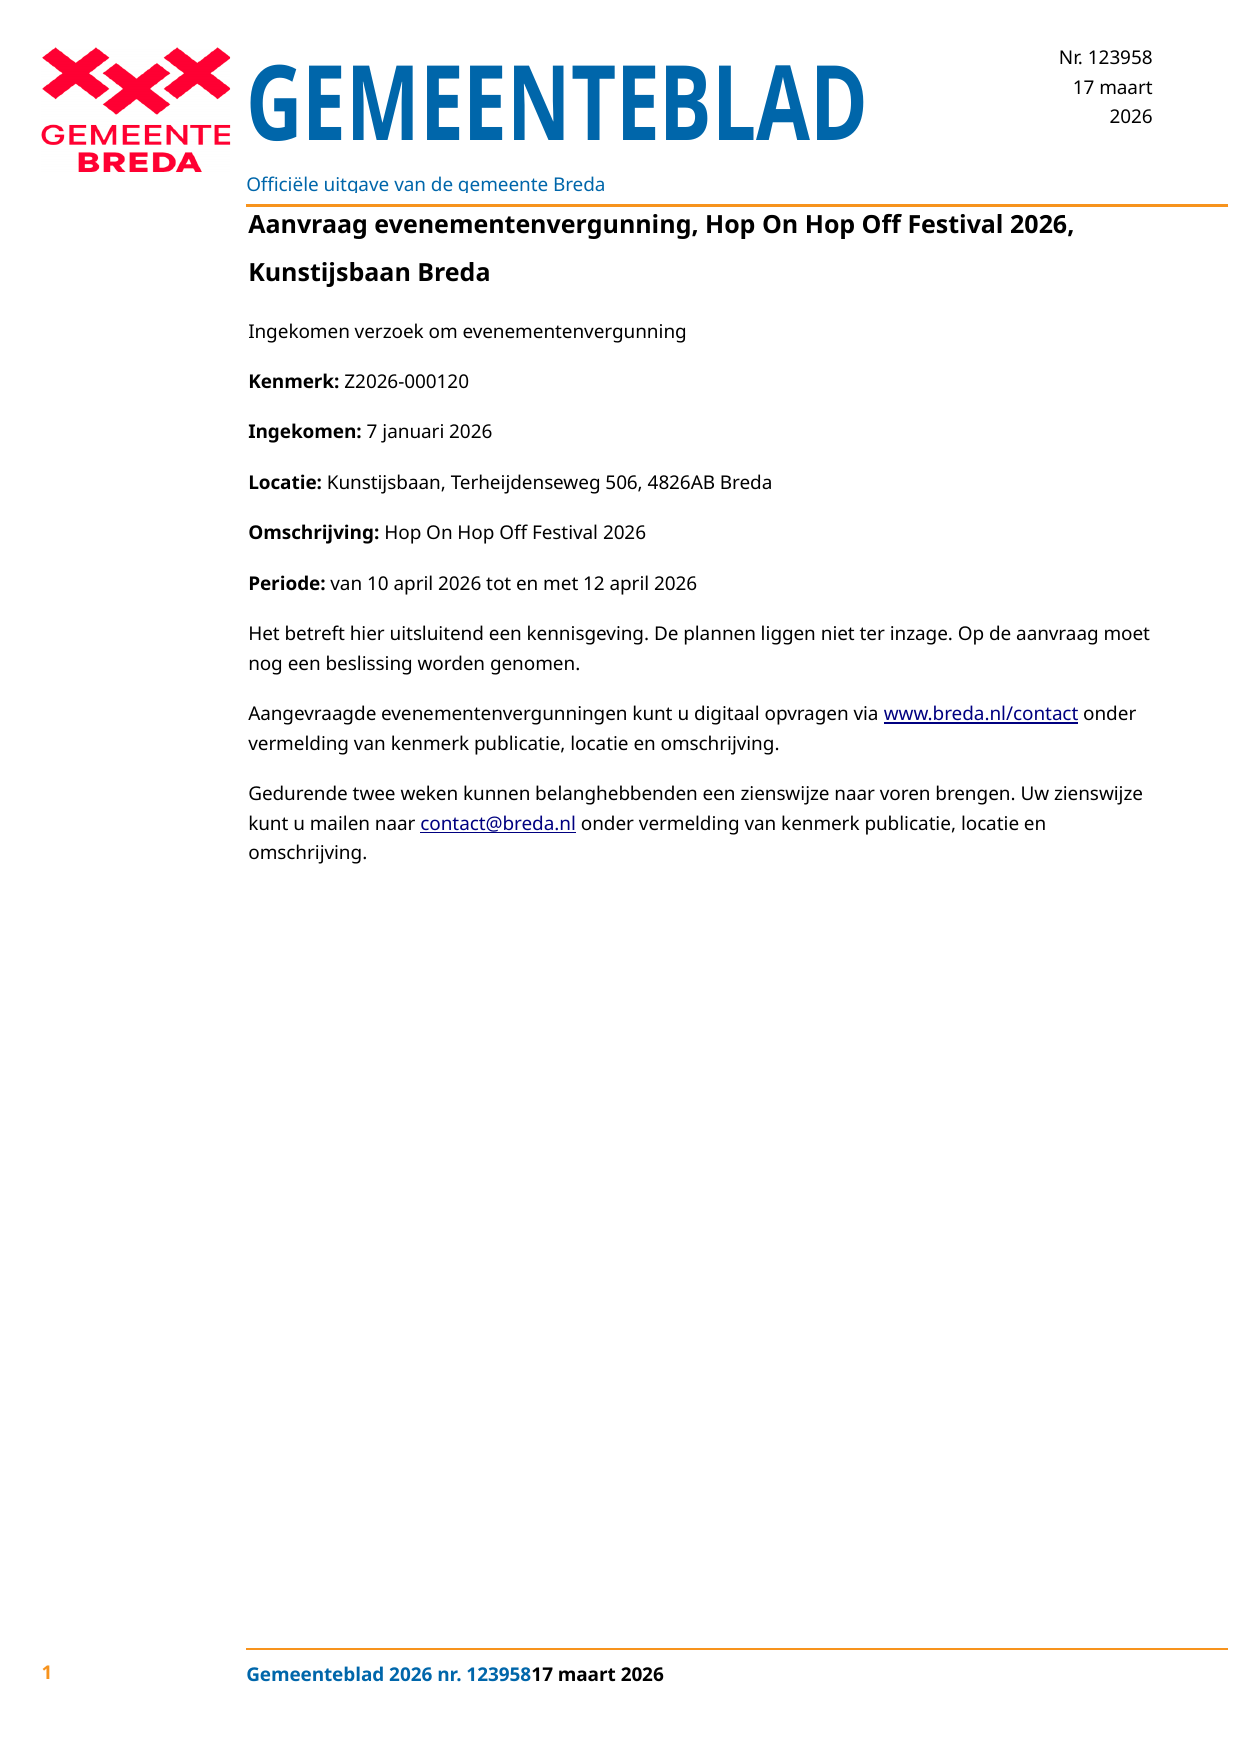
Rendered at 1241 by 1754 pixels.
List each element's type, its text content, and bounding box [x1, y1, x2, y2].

text Ingekomen: 7 januari 2026 [248, 419, 1152, 444]
text Aanvraag evenementenvergunning, Hop On Hop Off Festival 2026, Kunstijsbaan Breda [248, 207, 1152, 288]
text Het betreft hier uitsluitend een kennisgeving. De plannen liggen niet ter inzage. Op de aanvraag moet nog een beslissing worden genomen. [248, 620, 1152, 676]
text Ingekomen verzoek om evenementenvergunning [248, 318, 1152, 344]
text Omschrijving: Hop On Hop Off Festival 2026 [248, 519, 1152, 545]
text Kenmerk: Z2026-000120 [248, 368, 1152, 394]
picture [41, 47, 231, 172]
text Periode: van 10 april 2026 tot en met 12 april 2026 [248, 570, 1152, 596]
text Locatie: Kunstijsbaan, Terheijdenseweg 506, 4826AB Breda [248, 469, 1152, 495]
text Gedurende twee weken kunnen belanghebbenden een zienswijze naar voren brengen. Uw zienswijze kunt u mailen naar contact@breda.nl onder vermelding van kenmerk publicatie, locatie en omschrijving. [248, 780, 1152, 865]
text Aangevraagde evenementenvergunningen kunt u digitaal opvragen via www.breda.nl/contact onder vermelding van kenmerk publicatie, locatie en omschrijving. [248, 700, 1152, 756]
